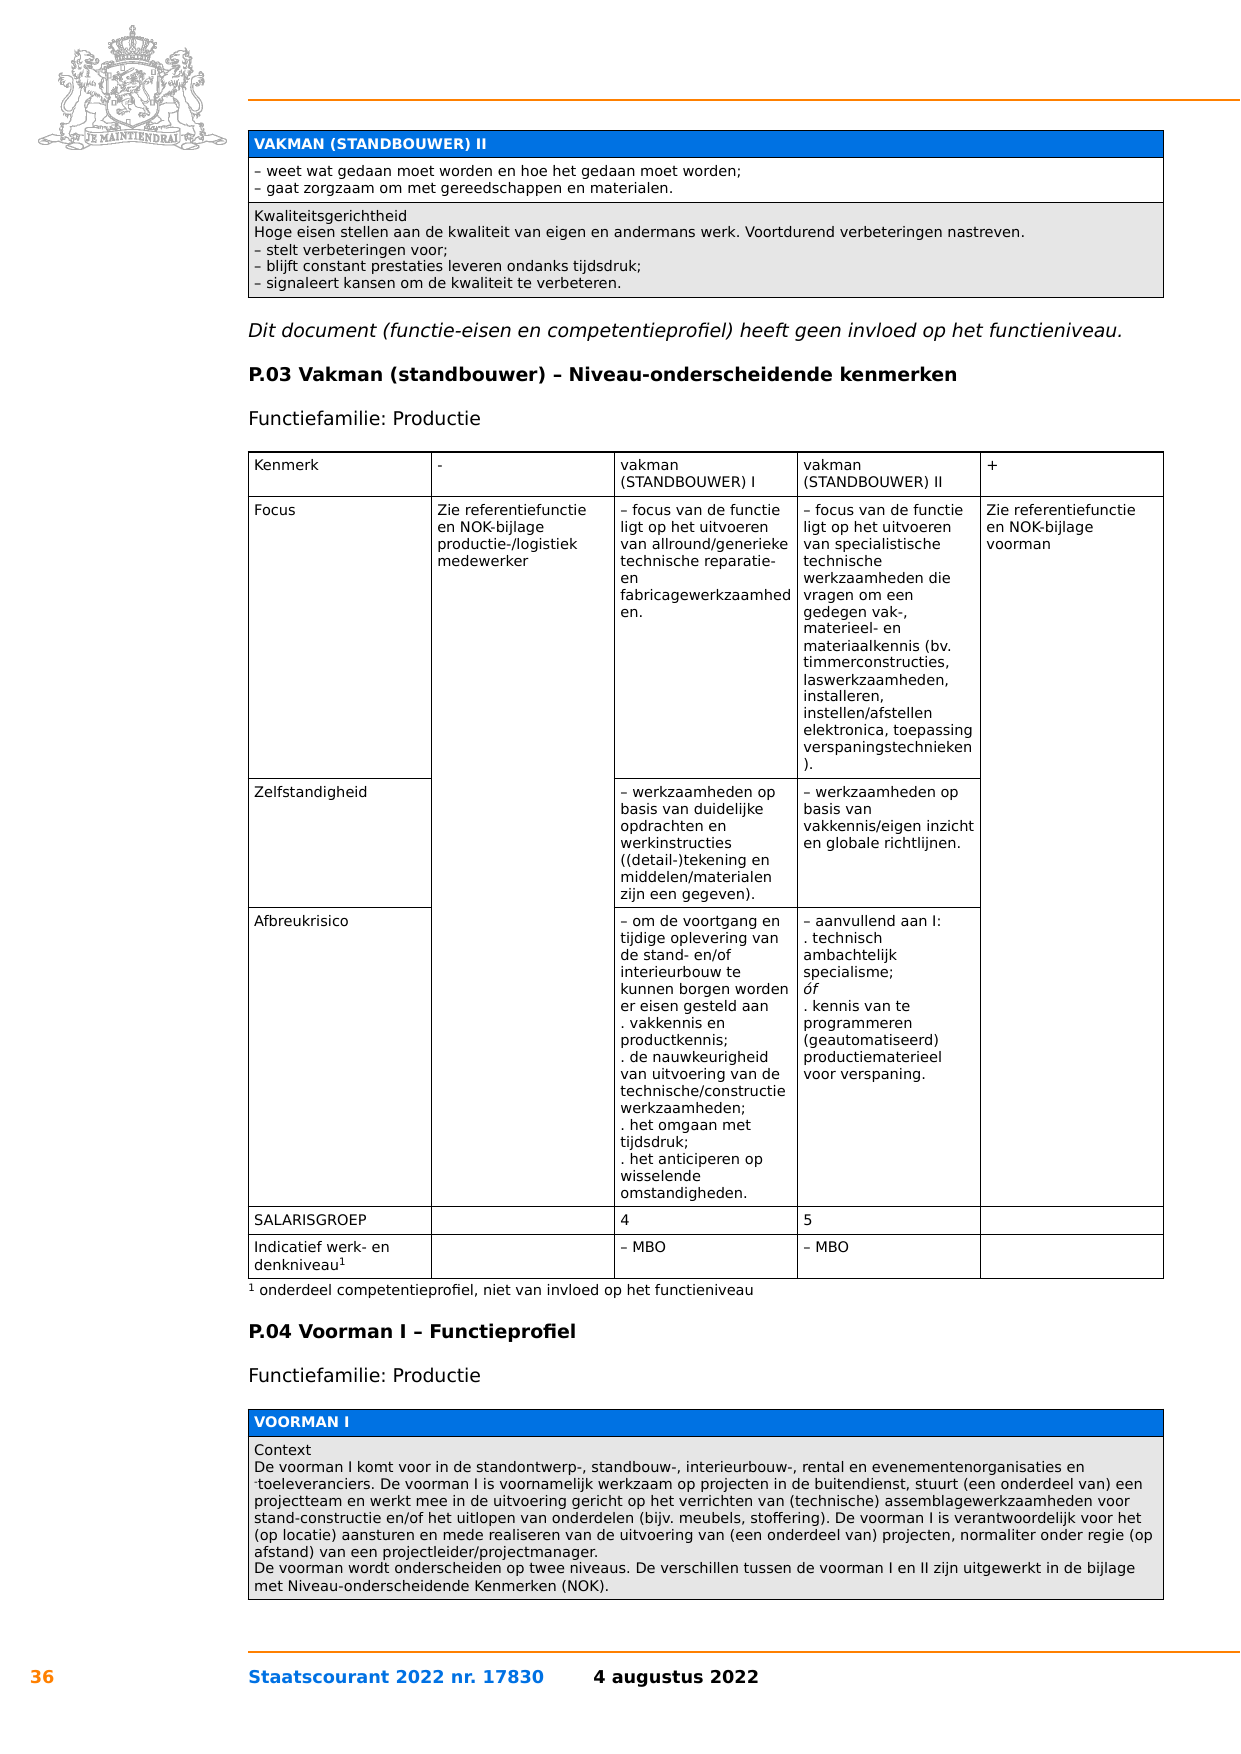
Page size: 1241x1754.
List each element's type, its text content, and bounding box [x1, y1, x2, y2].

table_cell Zie referentiefunctie en NOK-bijlage productie-/logistiek medewerker [432, 497, 614, 1206]
table_header - [432, 453, 614, 496]
table_cell 4 [615, 1207, 797, 1234]
subtitle P.03 Vakman (standbouwer) – Niveau-onderscheidende kenmerken [248, 364, 1163, 386]
table_header + [981, 453, 1163, 496]
table_cell SALARISGROEP [249, 1207, 431, 1234]
table_cell – weet wat gedaan moet worden en hoe het gedaan moet worden; – gaat zorgzaam om met gereedschappen en materialen. [249, 158, 1163, 202]
table_cell – aanvullend aan I: . technisch ambachtelijk specialisme; óf . kennis van te programmeren (geautomatiseerd) productiematerieel voor verspaning. [798, 908, 980, 1206]
table_cell [432, 1207, 614, 1234]
table_cell – werkzaamheden op basis van duidelijke opdrachten en werkinstructies ((detail-)tekening en middelen/materialen zijn een gegeven). [615, 779, 797, 907]
table_cell 1 onderdeel competentieprofiel, niet van invloed op het functieniveau [248, 1279, 1163, 1299]
table_cell – focus van de functie ligt op het uitvoeren van allround/generieke technische reparatie- en fabricagewerkzaamheden. [615, 497, 797, 778]
table_cell – MBO [798, 1235, 980, 1278]
table_cell 5 [798, 1207, 980, 1234]
subtitle P.04 Voorman I – Functieprofiel [248, 1321, 1163, 1343]
table_cell – om de voortgang en tijdige oplevering van de stand- en/of interieurbouw te kunnen borgen worden er eisen gesteld aan . vakkennis en productkennis; . de nauwkeurigheid van uitvoering van de technische/constructie werkzaamheden; . het omgaan met tijdsdruk; . het anticiperen op wisselende omstandigheden. [615, 908, 797, 1206]
table_cell Context De voorman I komt voor in de standontwerp-, standbouw-, interieurbouw-, rental en evenementenorganisaties en ‑toeleveranciers. De voorman I is voornamelijk werkzaam op projecten in de buitendienst, stuurt (een onderdeel van) een projectteam en werkt mee in de uitvoering gericht op het verrichten van (technische) assemblagewerkzaamheden voor stand-constructie en/of het uitlopen van onderdelen (bijv. meubels, stoffering). De voorman I is verantwoordelijk voor het (op locatie) aansturen en mede realiseren van de uitvoering van (een onderdeel van) projecten, normaliter onder regie (op afstand) van een projectleider/projectmanager. De voorman wordt onderscheiden op twee niveaus. De verschillen tussen de voorman I en II zijn uitgewerkt in de bijlage met Niveau-onderscheidende Kenmerken (NOK). [249, 1437, 1163, 1599]
text Functiefamilie: Productie [248, 408, 1163, 429]
table_cell Focus [249, 497, 431, 778]
table_header VOORMAN I [249, 1410, 1163, 1436]
table_cell – focus van de functie ligt op het uitvoeren van specialistische technische werkzaamheden die vragen om een gedegen vak-, materieel- en materiaalkennis (bv. timmerconstructies, laswerkzaamheden, installeren, instellen/afstellen elektronica, toepassing verspaningstechnieken). [798, 497, 980, 778]
table_header VAKMAN (STANDBOUWER) II [249, 131, 1163, 157]
table_cell [981, 1207, 1163, 1234]
table_cell Afbreukrisico [249, 908, 431, 1206]
table_cell [432, 1235, 614, 1278]
text Dit document (functie-eisen en competentieprofiel) heeft geen invloed op het functieniveau. [248, 320, 1163, 342]
table_cell Zie referentiefunctie en NOK-bijlage voorman [981, 497, 1163, 1206]
table_cell Indicatief werk- en denkniveau1 [249, 1235, 431, 1278]
table_cell Kwaliteitsgerichtheid Hoge eisen stellen aan de kwaliteit van eigen en andermans werk. Voortdurend verbeteringen nastreven. – stelt verbeteringen voor; – blijft constant prestaties leveren ondanks tijdsdruk; – signaleert kansen om de kwaliteit te verbeteren. [249, 203, 1163, 297]
table_cell [981, 1235, 1163, 1278]
table_cell Zelfstandigheid [249, 779, 431, 907]
table_header vakman (STANDBOUWER) I [615, 453, 797, 496]
text Functiefamilie: Productie [248, 1364, 1163, 1387]
table_cell – MBO [615, 1235, 797, 1278]
table_header vakman (STANDBOUWER) II [798, 453, 980, 496]
table_cell – werkzaamheden op basis van vakkennis/eigen inzicht en globale richtlijnen. [798, 779, 980, 907]
table_header Kenmerk [249, 453, 431, 496]
picture [38, 25, 227, 150]
